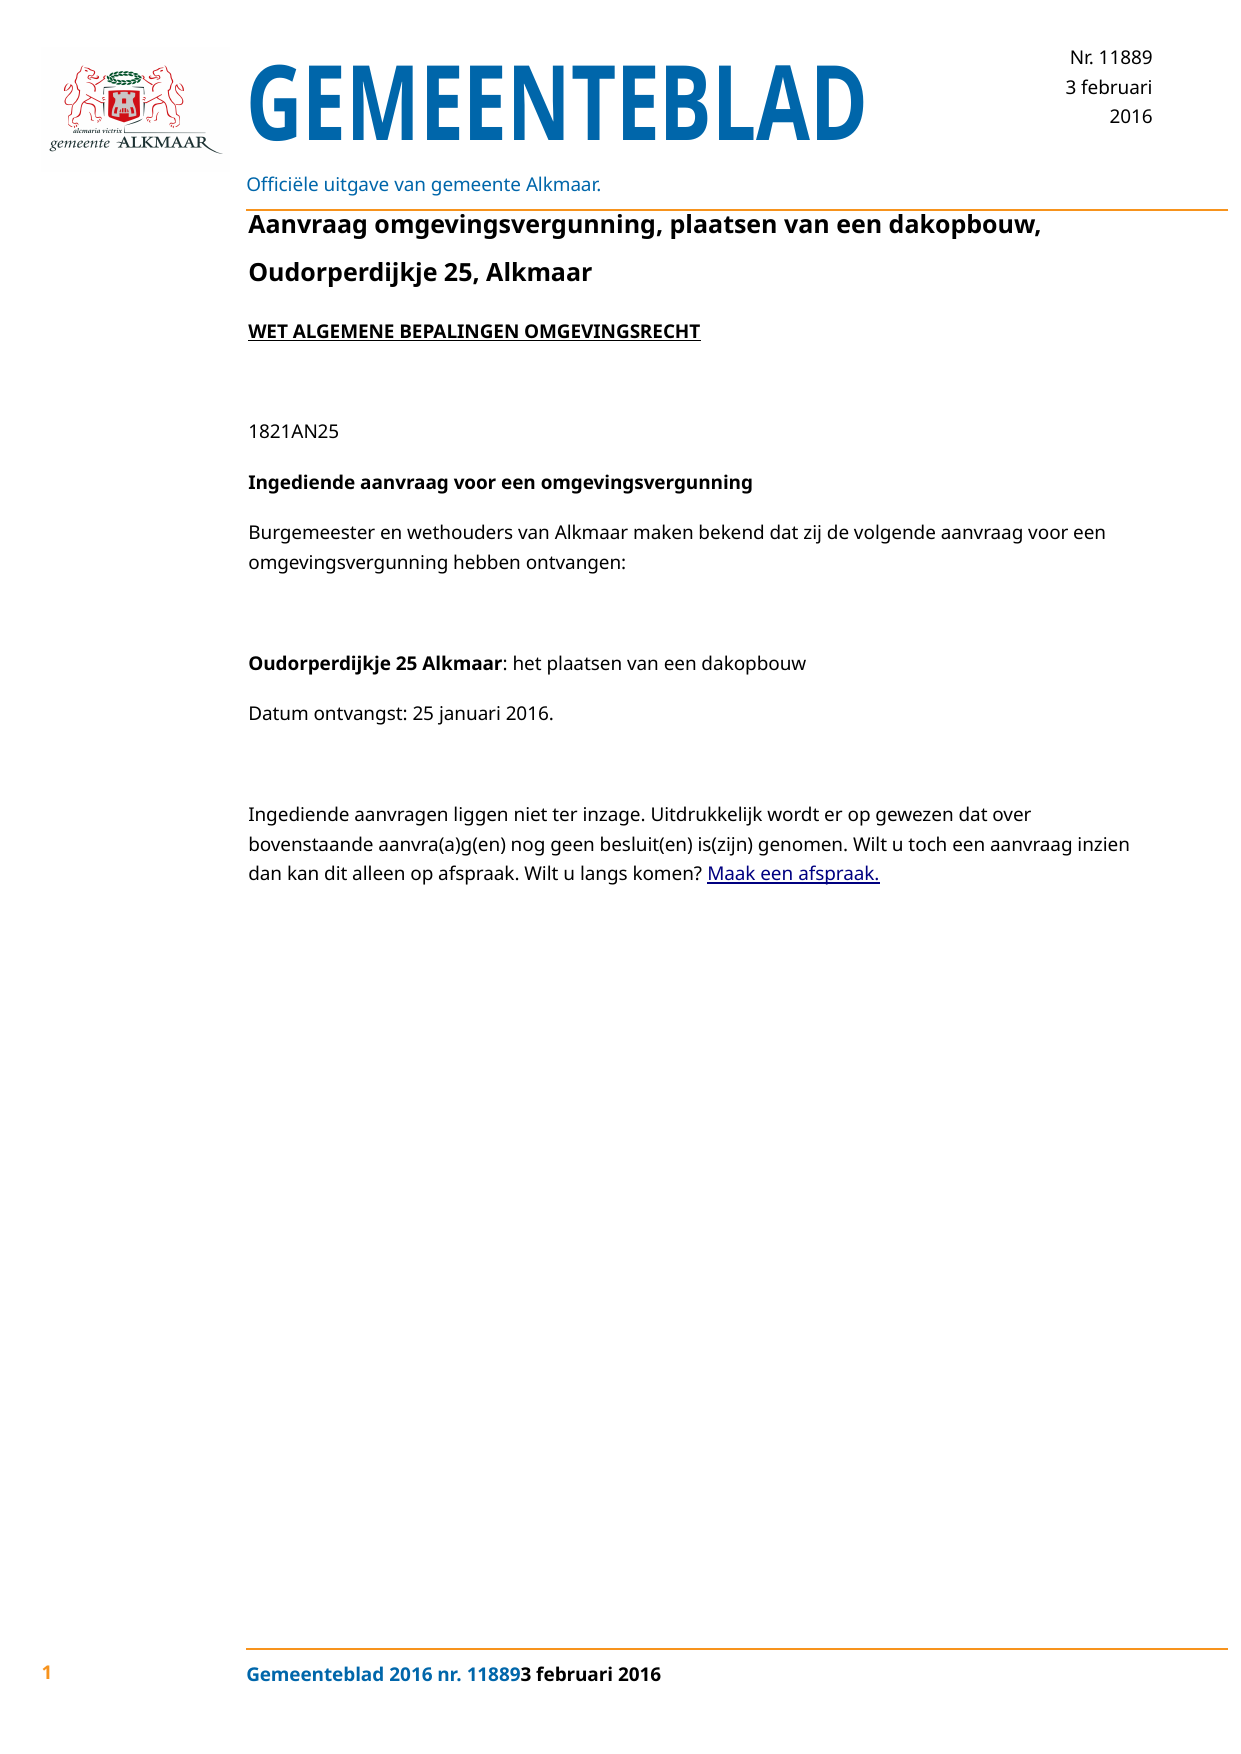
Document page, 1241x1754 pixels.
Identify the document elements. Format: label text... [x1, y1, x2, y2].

text Ingediende aanvraag voor een omgevingsvergunning [248, 469, 1152, 495]
picture [41, 47, 231, 172]
text 1821AN25 [248, 419, 1152, 444]
text Aanvraag omgevingsvergunning, plaatsen van een dakopbouw, Oudorperdijkje 25, Alkmaar [248, 211, 1152, 288]
text WET ALGEMENE BEPALINGEN OMGEVINGSRECHT [248, 318, 1152, 344]
text Oudorperdijkje 25 Alkmaar: het plaatsen van een dakopbouw [248, 650, 1152, 676]
text Datum ontvangst: 25 januari 2016. [248, 700, 1152, 726]
text Ingediende aanvragen liggen niet ter inzage. Uitdrukkelijk wordt er op gewezen dat over bovenstaande aanvra(a)g(en) nog geen besluit(en) is(zijn) genomen. Wilt u toch een aanvraag inzien dan kan dit alleen op afspraak. Wilt u langs komen? Maak een afspraak. [248, 801, 1152, 886]
text Burgemeester en wethouders van Alkmaar maken bekend dat zij de volgende aanvraag voor een omgevingsvergunning hebben ontvangen: [248, 519, 1152, 575]
